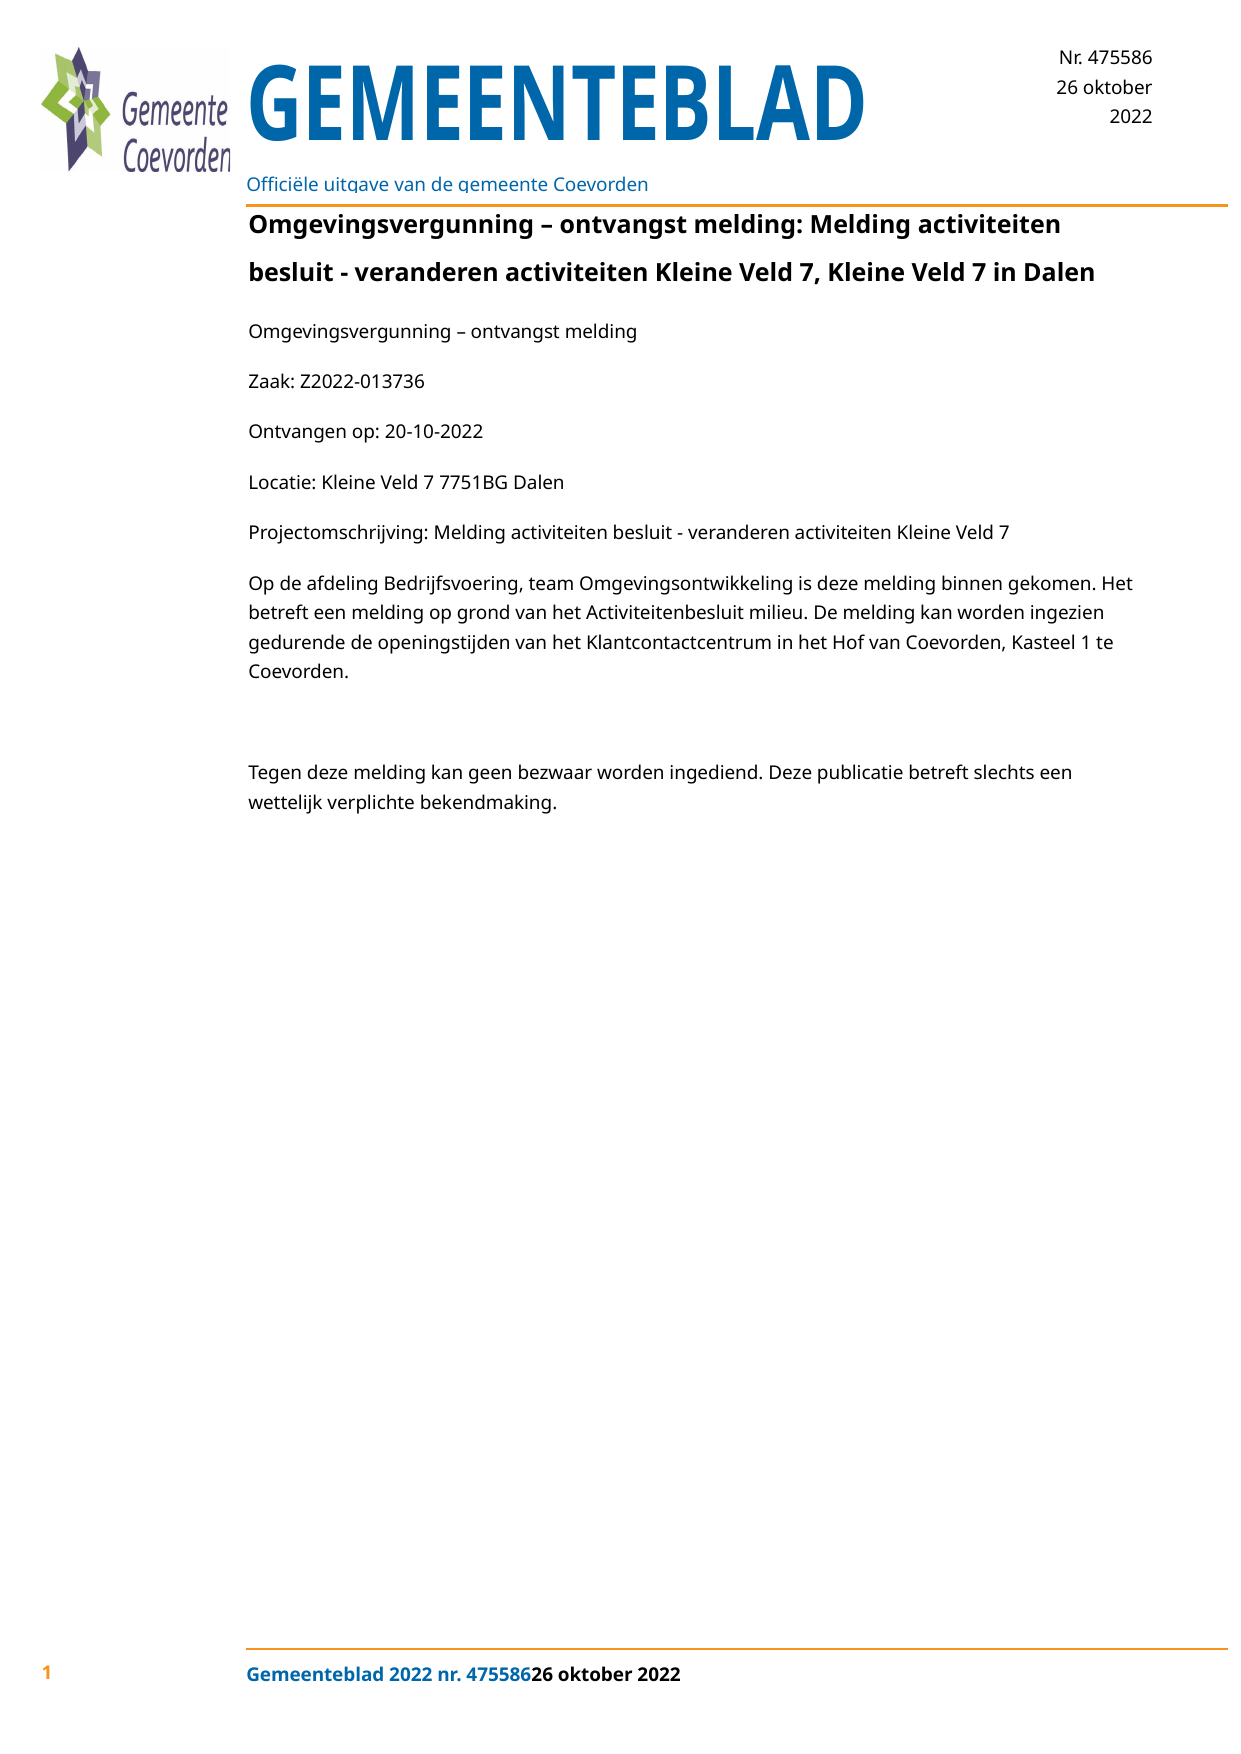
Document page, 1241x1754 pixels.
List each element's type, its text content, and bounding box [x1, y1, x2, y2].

text Zaak: Z2022-013736 [248, 368, 1152, 394]
text Locatie: Kleine Veld 7 7751BG Dalen [248, 469, 1152, 495]
text Tegen deze melding kan geen bezwaar worden ingediend. Deze publicatie betreft slechts een wettelijk verplichte bekendmaking. [248, 759, 1152, 815]
picture [41, 47, 231, 172]
text Ontvangen op: 20-10-2022 [248, 419, 1152, 444]
text Omgevingsvergunning – ontvangst melding: Melding activiteiten besluit - veranderen activiteiten Kleine Veld 7, Kleine Veld 7 in Dalen [248, 207, 1152, 288]
text Projectomschrijving: Melding activiteiten besluit - veranderen activiteiten Kleine Veld 7 [248, 519, 1152, 545]
text Omgevingsvergunning – ontvangst melding [248, 318, 1152, 344]
text Op de afdeling Bedrijfsvoering, team Omgevingsontwikkeling is deze melding binnen gekomen. Het betreft een melding op grond van het Activiteitenbesluit milieu. De melding kan worden ingezien gedurende de openingstijden van het Klantcontactcentrum in het Hof van Coevorden, Kasteel 1 te Coevorden. [248, 570, 1152, 684]
